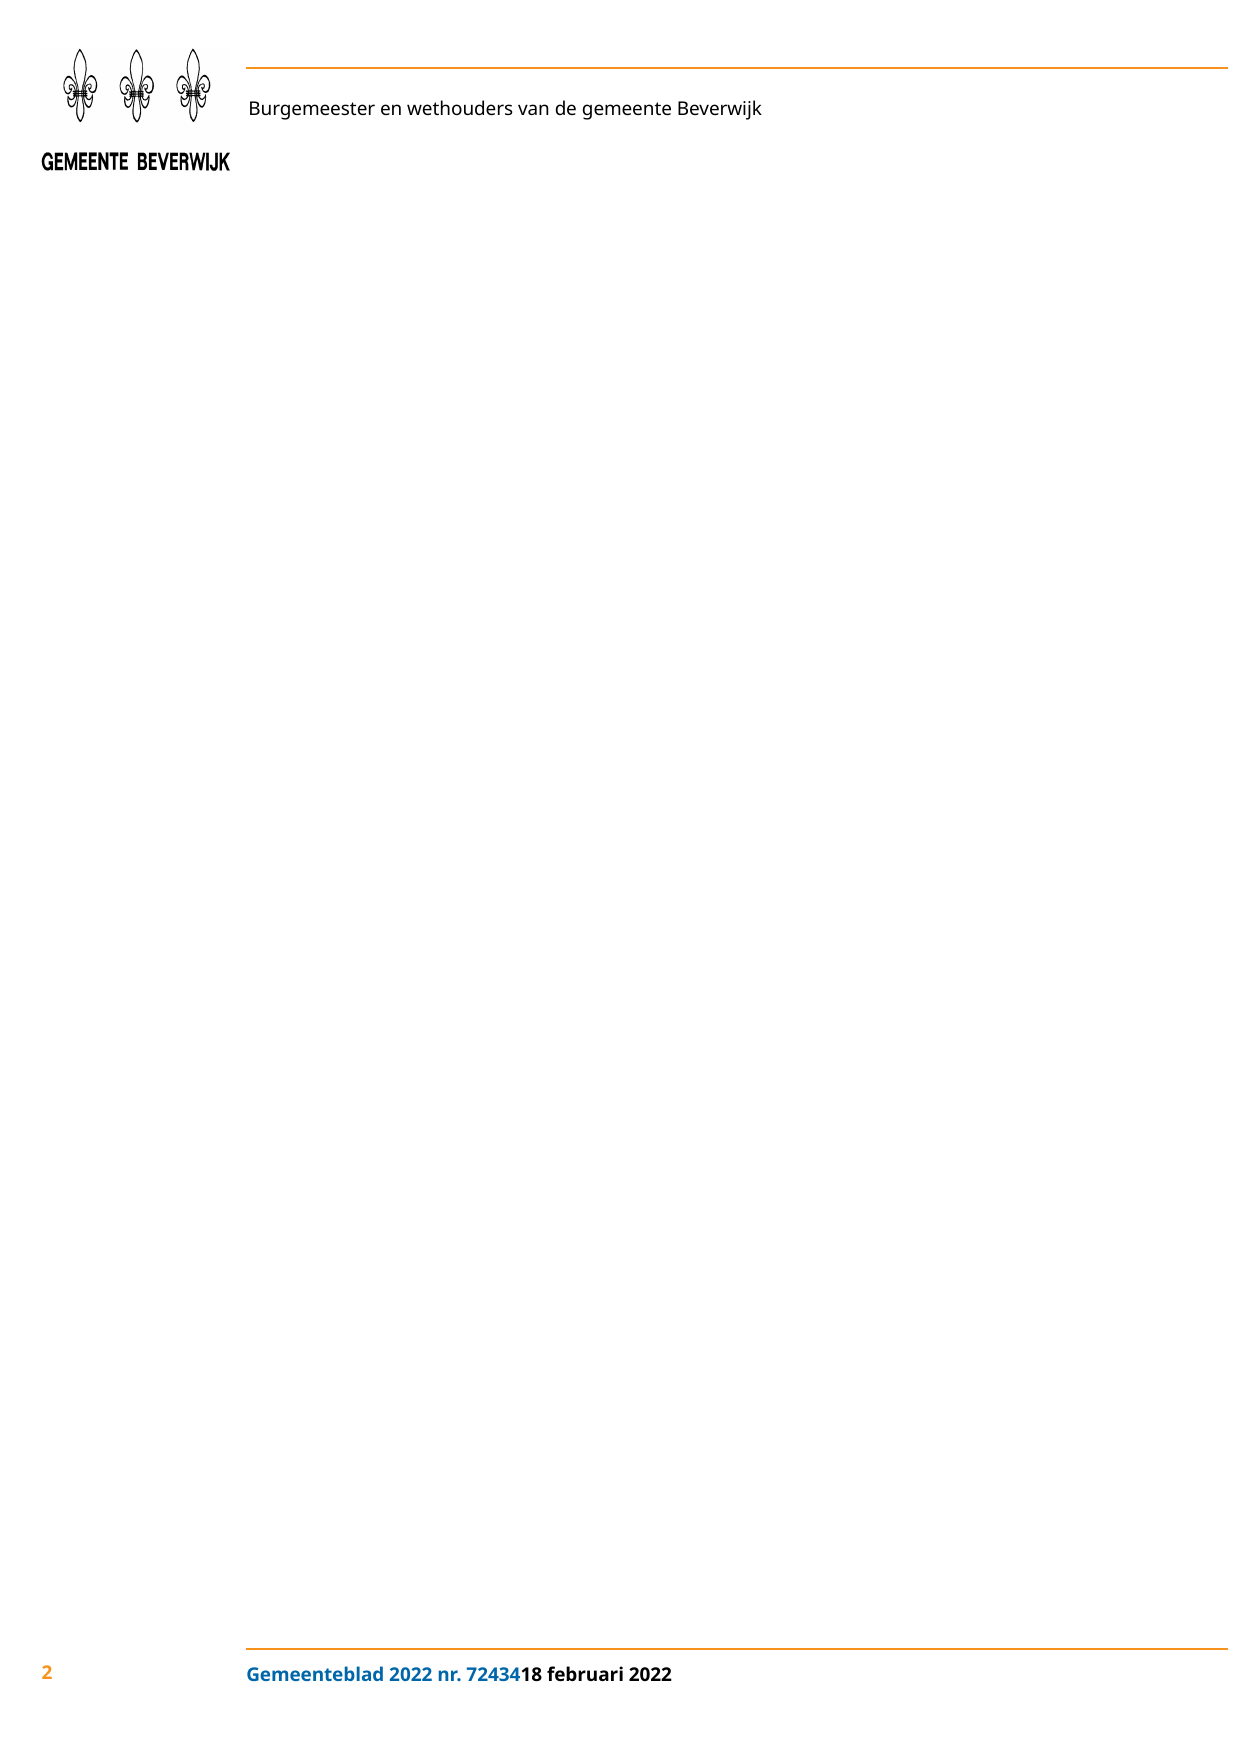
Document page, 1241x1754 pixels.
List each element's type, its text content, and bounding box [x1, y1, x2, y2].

picture [41, 47, 231, 172]
text Burgemeester en wethouders van de gemeente Beverwijk [248, 95, 1152, 121]
